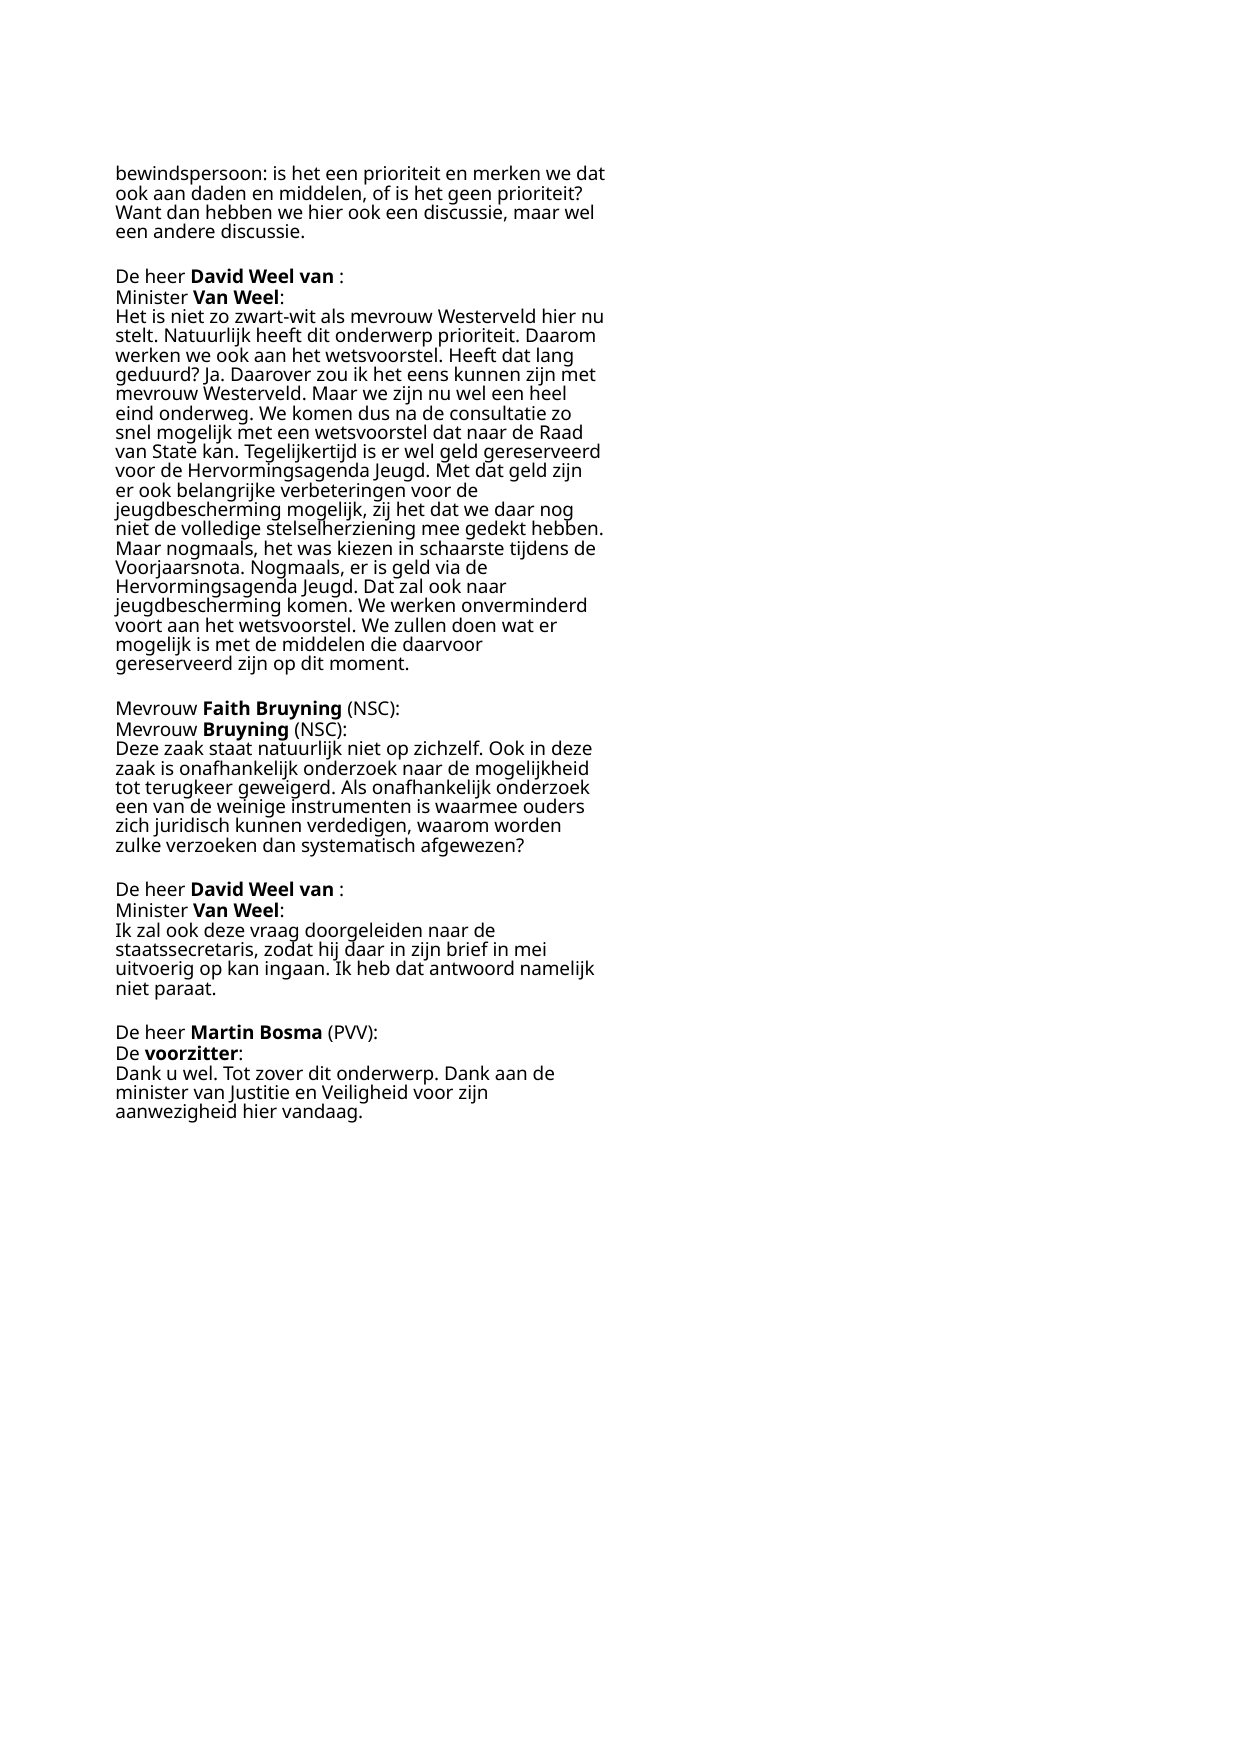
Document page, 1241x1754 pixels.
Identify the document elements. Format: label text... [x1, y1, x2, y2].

text Het is niet zo zwart-wit als mevrouw Westerveld hier nu stelt. Natuurlijk heeft dit onderwerp prioriteit. Daarom werken we ook aan het wetsvoorstel. Heeft dat lang geduurd? Ja. Daarover zou ik het eens kunnen zijn met mevrouw Westerveld. Maar we zijn nu wel een heel eind onderweg. We komen dus na de consultatie zo snel mogelijk met een wetsvoorstel dat naar de Raad van State kan. Tegelijkertijd is er wel geld gereserveerd voor de Hervormingsagenda Jeugd. Met dat geld zijn er ook belangrijke verbeteringen voor de jeugdbescherming mogelijk, zij het dat we daar nog niet de volledige stelselherziening mee gedekt hebben. Maar nogmaals, het was kiezen in schaarste tijdens de Voorjaarsnota. Nogmaals, er is geld via de Hervormingsagenda Jeugd. Dat zal ook naar jeugdbescherming komen. We werken onverminderd voort aan het wetsvoorstel. We zullen doen wat er mogelijk is met de middelen die daarvoor gereserveerd zijn op dit moment. [115, 308, 605, 674]
text De heer David Weel van : [115, 263, 605, 289]
text De heer Martin Bosma (PVV): [115, 1019, 605, 1045]
text De voorzitter: [115, 1045, 605, 1064]
text bewindspersoon: is het een prioriteit en merken we dat ook aan daden en middelen, of is het geen prioriteit? Want dan hebben we hier ook een discussie, maar wel een andere discussie. [115, 165, 605, 242]
text Deze zaak staat natuurlijk niet op zichzelf. Ook in deze zaak is onafhankelijk onderzoek naar de mogelijkheid tot terugkeer geweigerd. Als onafhankelijk onderzoek een van de weinige instrumenten is waarmee ouders zich juridisch kunnen verdedigen, waarom worden zulke verzoeken dan systematisch afgewezen? [115, 740, 605, 856]
text De heer David Weel van : [115, 877, 605, 902]
text Minister Van Weel: [115, 902, 605, 922]
text Mevrouw Bruyning (NSC): [115, 721, 605, 740]
text Minister Van Weel: [115, 289, 605, 308]
text Dank u wel. Tot zover dit onderwerp. Dank aan de minister van Justitie en Veiligheid voor zijn aanwezigheid hier vandaag. [115, 1064, 605, 1122]
text Mevrouw Faith Bruyning (NSC): [115, 695, 605, 721]
text Ik zal ook deze vraag doorgeleiden naar de staatssecretaris, zodat hij daar in zijn brief in mei uitvoerig op kan ingaan. Ik heb dat antwoord namelijk niet paraat. [115, 922, 605, 999]
